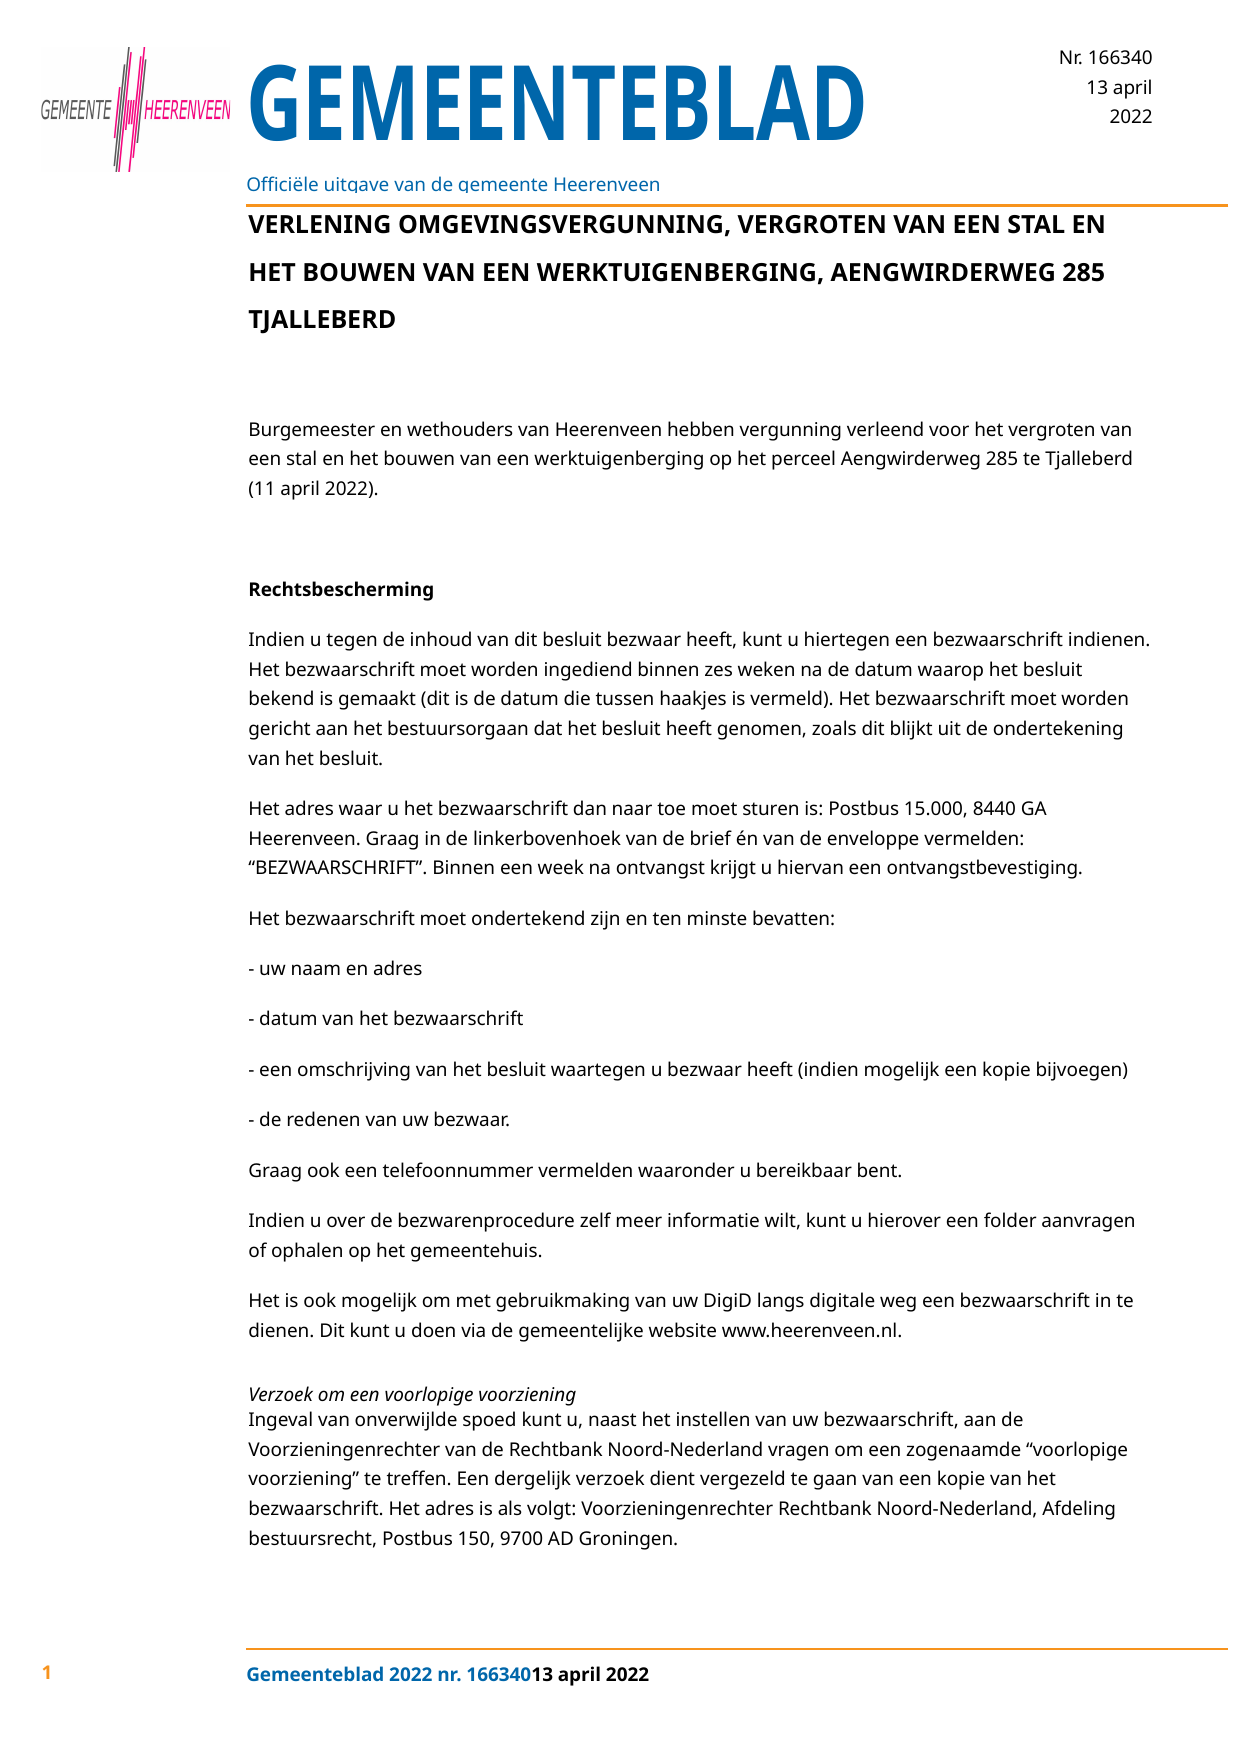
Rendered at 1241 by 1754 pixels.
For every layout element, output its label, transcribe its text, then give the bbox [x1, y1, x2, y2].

text Het adres waar u het bezwaarschrift dan naar toe moet sturen is: Postbus 15.000, 8440 GA Heerenveen. Graag in de linkerbovenhoek van de brief én van de enveloppe vermelden: “BEZWAARSCHRIFT”. Binnen een week na ontvangst krijgt u hiervan een ontvangstbevestiging. [248, 795, 1152, 880]
text Indien u over de bezwarenprocedure zelf meer informatie wilt, kunt u hierover een folder aanvragen of ophalen op het gemeentehuis. [248, 1207, 1152, 1262]
text - de redenen van uw bezwaar. [248, 1106, 1152, 1132]
text - datum van het bezwaarschrift [248, 1006, 1152, 1031]
text Ingeval van onverwijlde spoed kunt u, naast het instellen van uw bezwaarschrift, aan de Voorzieningenrechter van de Rechtbank Noord-Nederland vragen om een zogenaamde “voorlopige voorziening” te treffen. Een dergelijk verzoek dient vergezeld te gaan van een kopie van het bezwaarschrift. Het adres is als volgt: Voorzieningenrechter Rechtbank Noord-Nederland, Afdeling bestuursrecht, Postbus 150, 9700 AD Groningen. [248, 1406, 1152, 1551]
text - uw naam en adres [248, 955, 1152, 981]
text Graag ook een telefoonnummer vermelden waaronder u bereikbaar bent. [248, 1157, 1152, 1182]
text Indien u tegen de inhoud van dit besluit bezwaar heeft, kunt u hiertegen een bezwaarschrift indienen. Het bezwaarschrift moet worden ingediend binnen zes weken na de datum waarop het besluit bekend is gemaakt (dit is de datum die tussen haakjes is vermeld). Het bezwaarschrift moet worden gericht aan het bestuursorgaan dat het besluit heeft genomen, zoals dit blijkt uit de ondertekening van het besluit. [248, 626, 1152, 770]
text Verzoek om een voorlopige voorziening [248, 1381, 1152, 1406]
text VERLENING OMGEVINGSVERGUNNING, VERGROTEN VAN EEN STAL EN HET BOUWEN VAN EEN WERKTUIGENBERGING, AENGWIRDERWEG 285 TJALLEBERD [248, 207, 1152, 336]
text Het bezwaarschrift moet ondertekend zijn en ten minste bevatten: [248, 905, 1152, 930]
text Rechtsbescherming [248, 576, 1152, 602]
picture [41, 47, 231, 172]
text Het is ook mogelijk om met gebruikmaking van uw DigiD langs digitale weg een bezwaarschrift in te dienen. Dit kunt u doen via de gemeentelijke website www.heerenveen.nl. [248, 1287, 1152, 1342]
text Burgemeester en wethouders van Heerenveen hebben vergunning verleend voor het vergroten van een stal en het bouwen van een werktuigenberging op het perceel Aengwirderweg 285 te Tjalleberd (11 april 2022). [248, 416, 1152, 501]
text - een omschrijving van het besluit waartegen u bezwaar heeft (indien mogelijk een kopie bijvoegen) [248, 1056, 1152, 1082]
